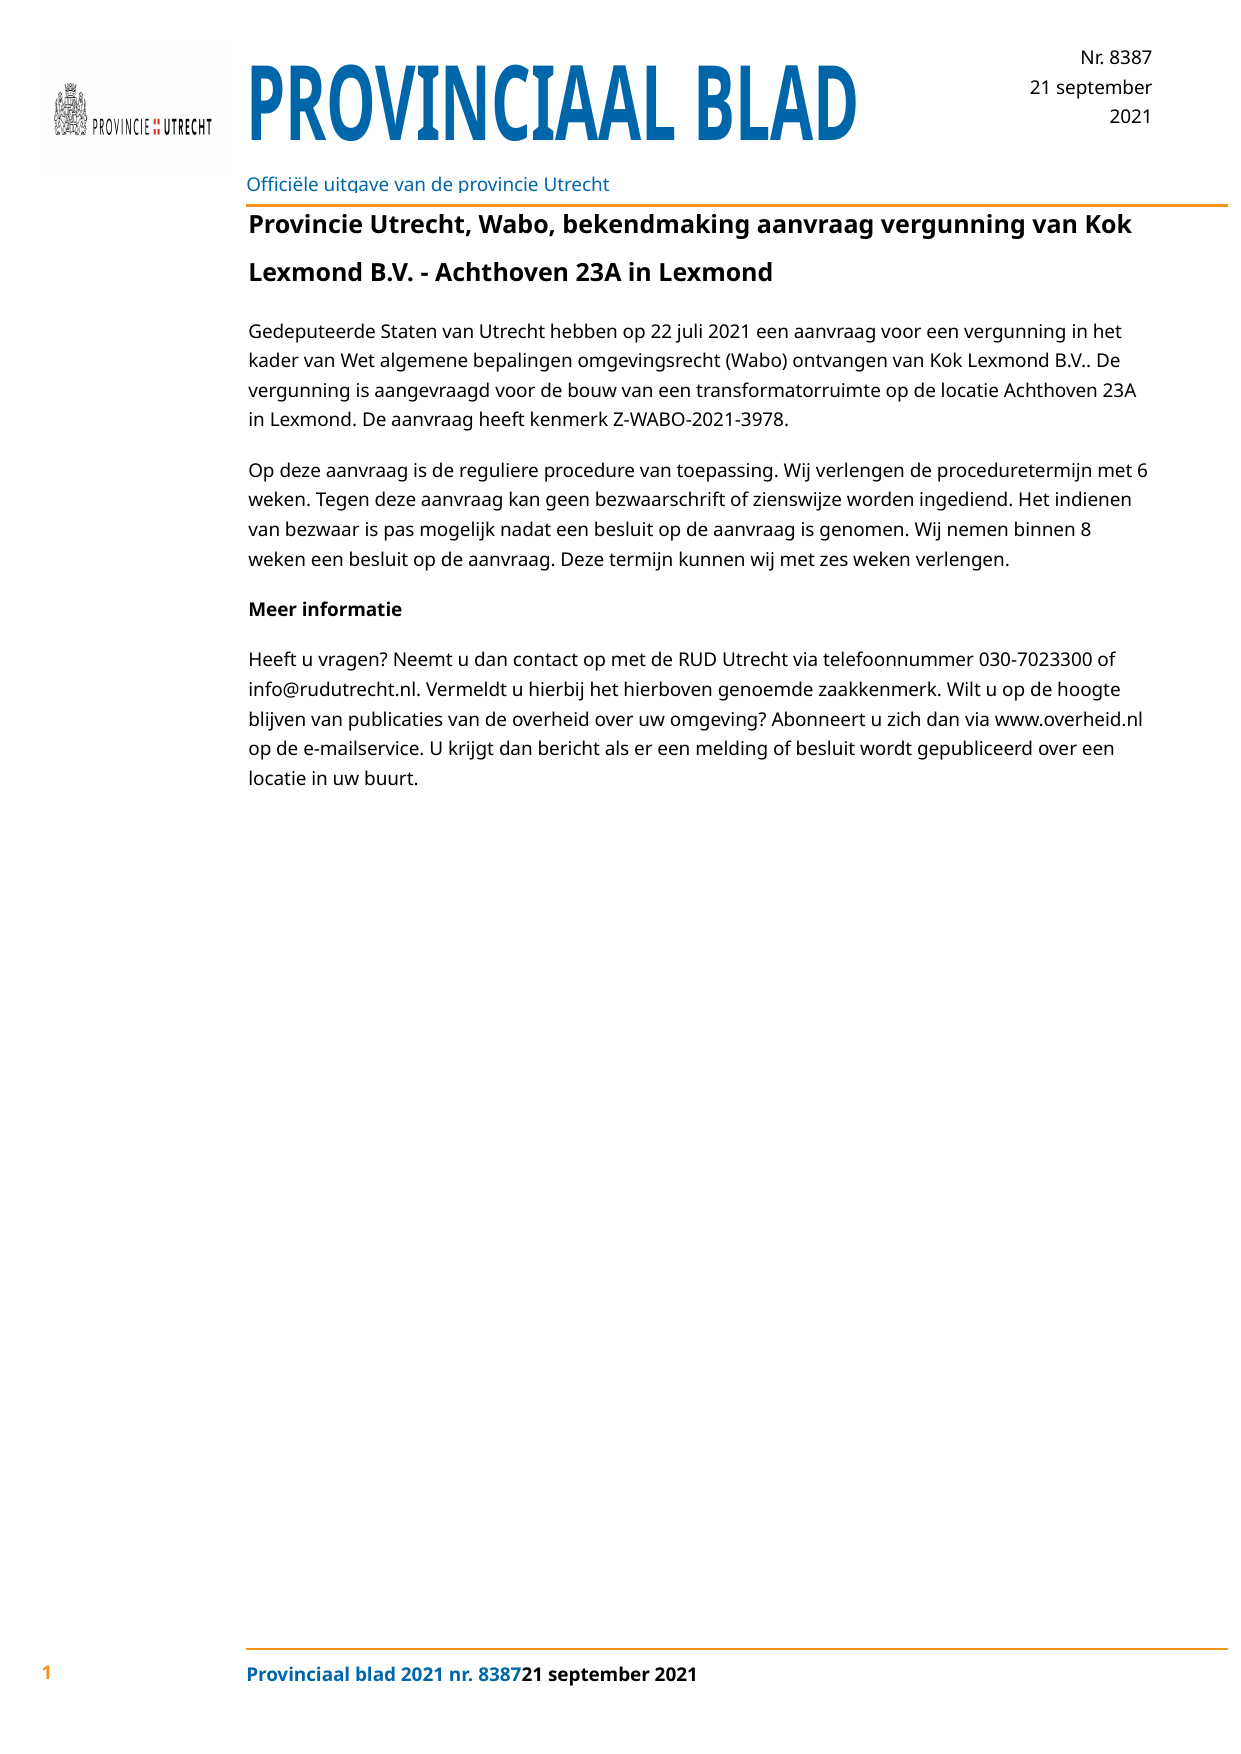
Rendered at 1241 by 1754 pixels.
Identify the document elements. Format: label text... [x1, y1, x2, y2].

text Gedeputeerde Staten van Utrecht hebben op 22 juli 2021 een aanvraag voor een vergunning in het kader van Wet algemene bepalingen omgevingsrecht (Wabo) ontvangen van Kok Lexmond B.V.. De vergunning is aangevraagd voor de bouw van een transformatorruimte op de locatie Achthoven 23A in Lexmond. De aanvraag heeft kenmerk Z-WABO-2021-3978. [248, 318, 1152, 432]
text Provincie Utrecht, Wabo, bekendmaking aanvraag vergunning van Kok Lexmond B.V. - Achthoven 23A in Lexmond [248, 207, 1152, 288]
text Op deze aanvraag is de reguliere procedure van toepassing. Wij verlengen de proceduretermijn met 6 weken. Tegen deze aanvraag kan geen bezwaarschrift of zienswijze worden ingediend. Het indienen van bezwaar is pas mogelijk nadat een besluit op de aanvraag is genomen. Wij nemen binnen 8 weken een besluit op de aanvraag. Deze termijn kunnen wij met zes weken verlengen. [248, 457, 1152, 572]
picture [41, 47, 231, 172]
text Heeft u vragen? Neemt u dan contact op met de RUD Utrecht via telefoonnummer 030-7023300 of info@rudutrecht.nl. Vermeldt u hierbij het hierboven genoemde zaakkenmerk. Wilt u op de hoogte blijven van publicaties van de overheid over uw omgeving? Abonneert u zich dan via www.overheid.nl op de e-mailservice. U krijgt dan bericht als er een melding of besluit wordt gepubliceerd over een locatie in uw buurt. [248, 647, 1152, 791]
text Meer informatie [248, 596, 1152, 622]
